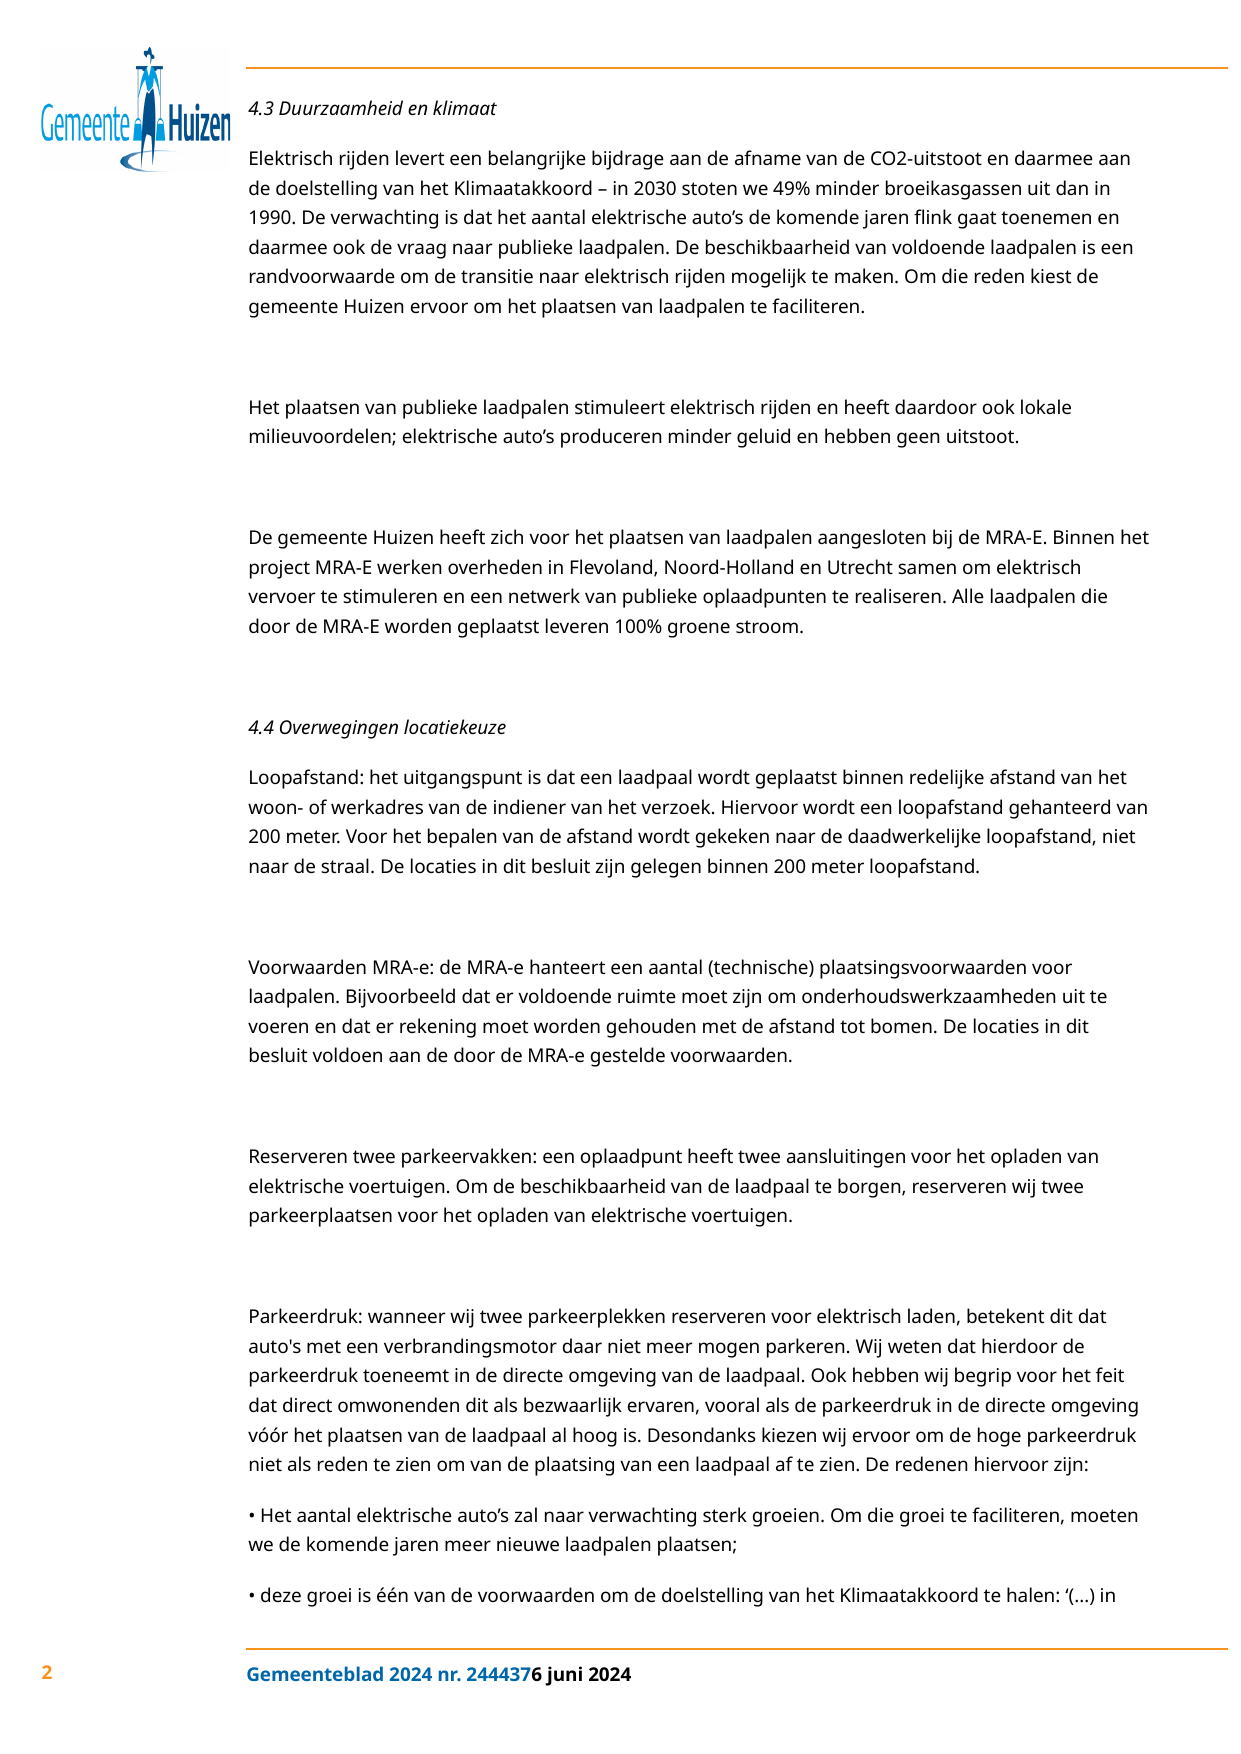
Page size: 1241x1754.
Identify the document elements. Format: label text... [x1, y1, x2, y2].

text Reserveren twee parkeervakken: een oplaadpunt heeft twee aansluitingen voor het opladen van elektrische voertuigen. Om de beschikbaarheid van de laadpaal te borgen, reserveren wij twee parkeerplaatsen voor het opladen van elektrische voertuigen. [248, 1143, 1152, 1228]
text 4.3 Duurzaamheid en klimaat [248, 95, 1152, 121]
text Elektrisch rijden levert een belangrijke bijdrage aan de afname van de CO2-uitstoot en daarmee aan de doelstelling van het Klimaatakkoord – in 2030 stoten we 49% minder broeikasgassen uit dan in 1990. De verwachting is dat het aantal elektrische auto’s de komende jaren flink gaat toenemen en daarmee ook de vraag naar publieke laadpalen. De beschikbaarheid van voldoende laadpalen is een randvoorwaarde om de transitie naar elektrisch rijden mogelijk te maken. Om die reden kiest de gemeente Huizen ervoor om het plaatsen van laadpalen te faciliteren. [248, 145, 1152, 319]
text Het plaatsen van publieke laadpalen stimuleert elektrisch rijden en heeft daardoor ook lokale milieuvoordelen; elektrische auto’s produceren minder geluid en hebben geen uitstoot. [248, 394, 1152, 449]
text • Het aantal elektrische auto’s zal naar verwachting sterk groeien. Om die groei te faciliteren, moeten we de komende jaren meer nieuwe laadpalen plaatsen; [248, 1502, 1152, 1557]
text • deze groei is één van de voorwaarden om de doelstelling van het Klimaatakkoord te halen: ‘(…) in [248, 1582, 1152, 1608]
picture [41, 47, 231, 172]
text De gemeente Huizen heeft zich voor het plaatsen van laadpalen aangesloten bij de MRA-E. Binnen het project MRA-E werken overheden in Flevoland, Noord-Holland en Utrecht samen om elektrisch vervoer te stimuleren en een netwerk van publieke oplaadpunten te realiseren. Alle laadpalen die door de MRA-E worden geplaatst leveren 100% groene stroom. [248, 524, 1152, 639]
text Voorwaarden MRA-e: de MRA-e hanteert een aantal (technische) plaatsingsvoorwaarden voor laadpalen. Bijvoorbeeld dat er voldoende ruimte moet zijn om onderhoudswerkzaamheden uit te voeren en dat er rekening moet worden gehouden met de afstand tot bomen. De locaties in dit besluit voldoen aan de door de MRA-e gestelde voorwaarden. [248, 954, 1152, 1068]
text Parkeerdruk: wanneer wij twee parkeerplekken reserveren voor elektrisch laden, betekent dit dat auto's met een verbrandingsmotor daar niet meer mogen parkeren. Wij weten dat hierdoor de parkeerdruk toeneemt in de directe omgeving van de laadpaal. Ook hebben wij begrip voor het feit dat direct omwonenden dit als bezwaarlijk ervaren, vooral als de parkeerdruk in de directe omgeving vóór het plaatsen van de laadpaal al hoog is. Desondanks kiezen wij ervoor om de hoge parkeerdruk niet als reden te zien om van de plaatsing van een laadpaal af te zien. De redenen hiervoor zijn: [248, 1303, 1152, 1477]
text Loopafstand: het uitgangspunt is dat een laadpaal wordt geplaatst binnen redelijke afstand van het woon- of werkadres van de indiener van het verzoek. Hiervoor wordt een loopafstand gehanteerd van 200 meter. Voor het bepalen van de afstand wordt gekeken naar de daadwerkelijke loopafstand, niet naar de straal. De locaties in dit besluit zijn gelegen binnen 200 meter loopafstand. [248, 764, 1152, 879]
text 4.4 Overwegingen locatiekeuze [248, 714, 1152, 740]
